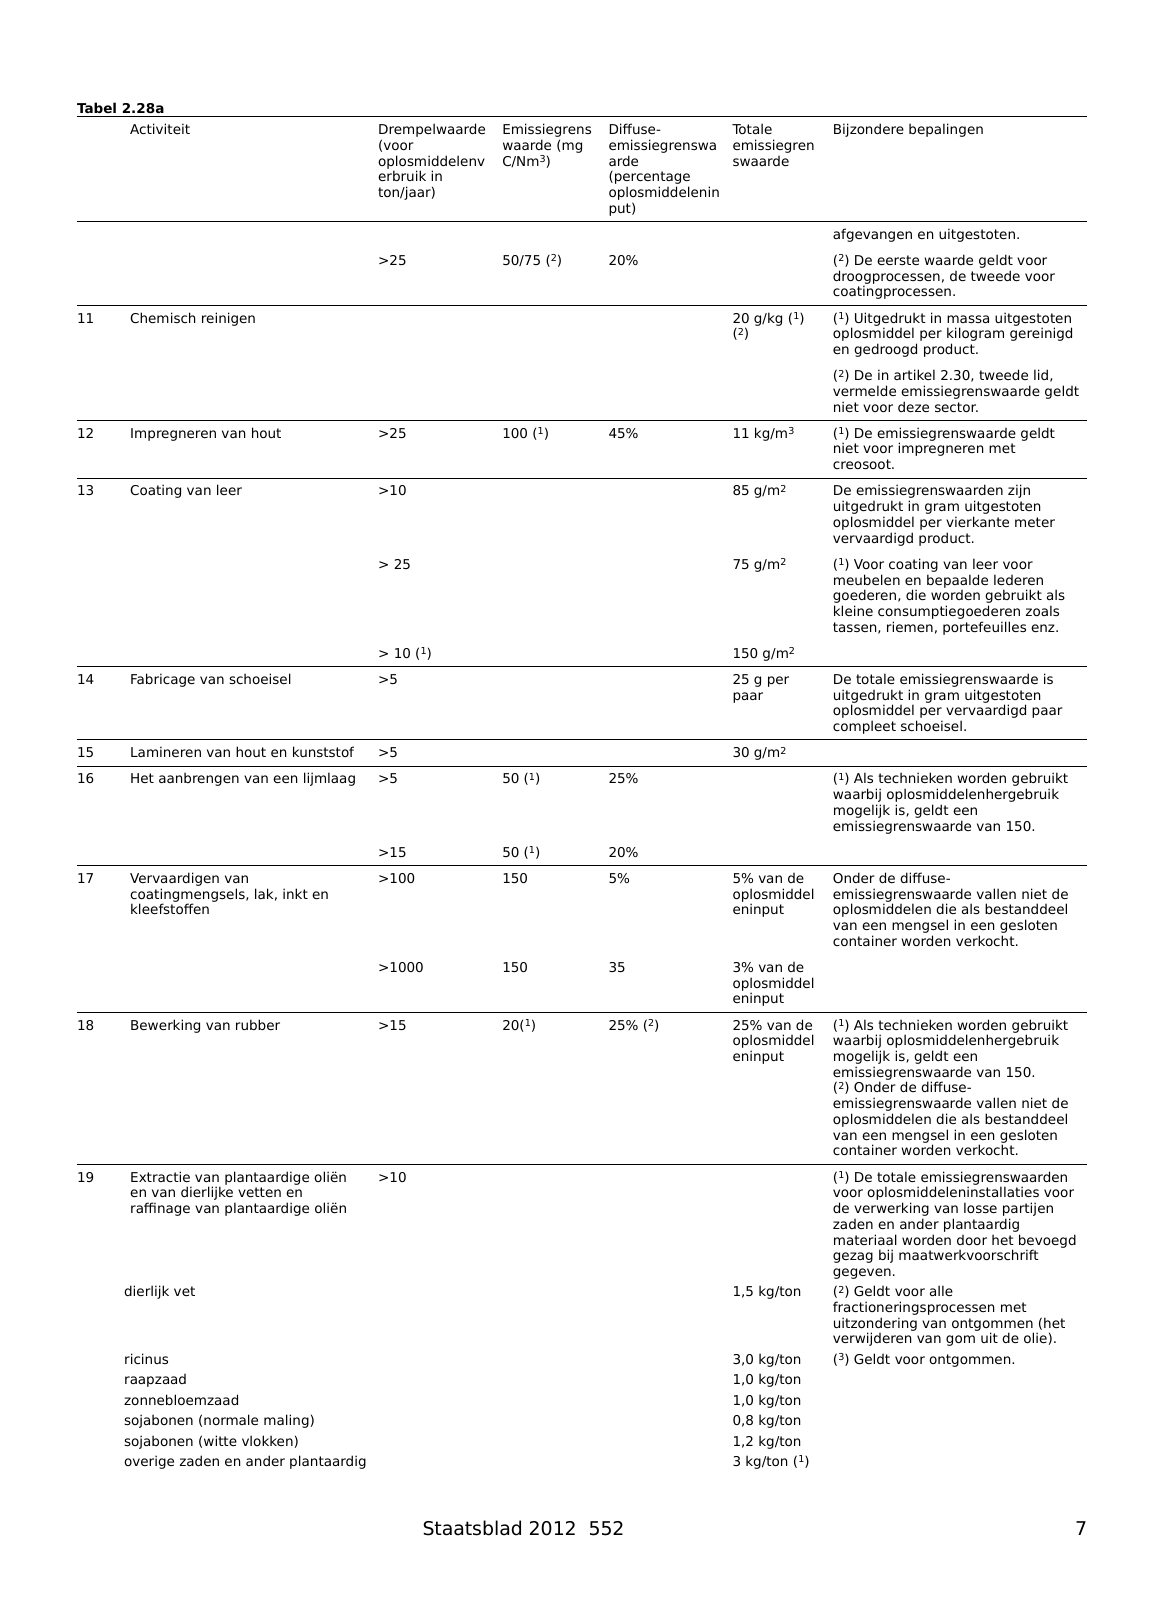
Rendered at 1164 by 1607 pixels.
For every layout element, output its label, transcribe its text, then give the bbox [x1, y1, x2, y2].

table_cell [496, 1429, 602, 1449]
table_cell [496, 1280, 602, 1347]
table_cell [124, 954, 372, 1012]
table_cell 20 g/kg (1) (2) [726, 306, 827, 362]
table_cell 150 [496, 954, 602, 1012]
table_cell De totale emissiegrenswaarde is uitgedrukt in gram uitgestoten oplosmiddel per vervaardigd paar compleet schoeisel. [827, 667, 1087, 739]
table_cell 30 g/m2 [726, 740, 827, 766]
table_cell [726, 1080, 827, 1164]
table_cell Lamineren van hout en kunststof [124, 740, 372, 766]
table_cell [827, 1408, 1087, 1429]
table_cell 25% (2) [602, 1013, 726, 1080]
table_cell (2) Onder de diffuse-emissiegrenswaarde vallen niet de oplosmiddelen die als bestanddeel van een mengsel in een gesloten container worden verkocht. [827, 1080, 1087, 1164]
table_cell 14 [77, 667, 124, 739]
table_cell [77, 1080, 124, 1164]
table_cell >25 [372, 247, 496, 305]
table_cell [124, 222, 372, 247]
table_cell [124, 839, 372, 865]
table_cell [496, 1388, 602, 1408]
table_cell [602, 222, 726, 247]
table_cell (1) De emissiegrenswaarde geldt niet voor impregneren met creosoot. [827, 421, 1087, 477]
table_cell [124, 1080, 372, 1164]
table_cell 1,0 kg/ton [726, 1388, 827, 1408]
table_cell [124, 551, 372, 640]
table_cell >5 [372, 740, 496, 766]
table_cell 50 (1) [496, 839, 602, 865]
table_cell >5 [372, 667, 496, 739]
table_cell 19 [77, 1165, 124, 1469]
table_cell 1,2 kg/ton [726, 1429, 827, 1449]
table_cell >5 [372, 767, 496, 839]
table_cell 18 [77, 1013, 124, 1080]
table_cell Drempelwaarde (voor oplosmiddelenverbruik in ton/jaar) [372, 117, 496, 221]
table_cell [372, 1429, 496, 1449]
table_cell > 25 [372, 551, 496, 640]
table_cell (1) Als technieken worden gebruikt waarbij oplosmiddelenhergebruik mogelijk is, geldt een emissiegrenswaarde van 150. [827, 767, 1087, 839]
table_cell [496, 362, 602, 420]
table_cell (2) De eerste waarde geldt voor droogprocessen, de tweede voor coatingprocessen. [827, 247, 1087, 305]
table_cell 75 g/m2 [726, 551, 827, 640]
table_cell 50 (1) [496, 767, 602, 839]
table_cell >25 [372, 421, 496, 477]
table_cell 25 g per paar [726, 667, 827, 739]
table_cell 0,8 kg/ton [726, 1408, 827, 1429]
table_cell [602, 1429, 726, 1449]
table_cell [827, 839, 1087, 865]
table_cell [496, 1449, 602, 1469]
table_cell 16 [77, 767, 124, 865]
table_cell [372, 1280, 496, 1347]
table_cell [827, 1368, 1087, 1388]
table_cell Bewerking van rubber [124, 1013, 372, 1080]
table_cell sojabonen (witte vlokken) [124, 1429, 372, 1449]
table_cell 25% [602, 767, 726, 839]
table_cell 1,0 kg/ton [726, 1368, 827, 1388]
table_cell [496, 306, 602, 362]
table_cell >15 [372, 1013, 496, 1080]
table_cell Onder de diffuse-emissiegrenswaarde vallen niet de oplosmiddelen die als bestanddeel van een mengsel in een gesloten container worden verkocht. [827, 866, 1087, 954]
table_cell Impregneren van hout [124, 421, 372, 477]
table_cell [372, 362, 496, 420]
table_cell [726, 839, 827, 865]
table_cell > 10 (1) [372, 640, 496, 666]
table_cell [827, 640, 1087, 666]
table_cell 85 g/m2 [726, 479, 827, 551]
table_cell 20(1) [496, 1013, 602, 1080]
table_cell [726, 362, 827, 420]
table_cell Extractie van plantaardige oliën en van dierlijke vetten en raffinage van plantaardige oliën [124, 1165, 372, 1279]
table_cell [602, 306, 726, 362]
table_cell [827, 740, 1087, 766]
table_cell >10 [372, 479, 496, 551]
table_cell 45% [602, 421, 726, 477]
table_cell 15 [77, 740, 124, 766]
table_cell [124, 640, 372, 666]
table_cell (1) De totale emissiegrenswaarden voor oplosmiddeleninstallaties voor de verwerking van losse partijen zaden en ander plantaardig materiaal worden door het bevoegd gezag bij maatwerkvoorschrift gegeven. [827, 1165, 1087, 1279]
table_cell 13 [77, 479, 124, 551]
table_cell 20% [602, 839, 726, 865]
table_cell [602, 740, 726, 766]
table_cell 12 [77, 421, 124, 477]
table_cell [602, 1165, 726, 1279]
table_cell 17 [77, 866, 124, 1012]
table_cell [602, 1280, 726, 1347]
table_cell Totale emissiegrenswaarde [726, 117, 827, 221]
table_cell Emissiegrenswaarde (mg C/Nm3) [496, 117, 602, 221]
table_cell (1) Als technieken worden gebruikt waarbij oplosmiddelenhergebruik mogelijk is, geldt een emissiegrenswaarde van 150. [827, 1013, 1087, 1080]
table_cell [77, 640, 124, 666]
table_cell >1000 [372, 954, 496, 1012]
table_cell [124, 362, 372, 420]
table_cell [726, 1165, 827, 1279]
table_cell Het aanbrengen van een lijmlaag [124, 767, 372, 839]
table_cell Diffuse-emissiegrenswaarde (percentage oplosmiddeleninput) [602, 117, 726, 221]
table_cell 100 (1) [496, 421, 602, 477]
table_cell afgevangen en uitgestoten. [827, 222, 1087, 247]
table_cell [602, 1368, 726, 1388]
table_cell De emissiegrenswaarden zijn uitgedrukt in gram uitgestoten oplosmiddel per vierkante meter vervaardigd product. [827, 479, 1087, 551]
table_cell [602, 362, 726, 420]
table_cell Activiteit [124, 117, 372, 221]
table_cell [372, 1368, 496, 1388]
table_cell [77, 551, 124, 640]
table_cell 35 [602, 954, 726, 1012]
table_header Tabel 2.28a [77, 100, 1087, 116]
table_cell [496, 1080, 602, 1164]
table_cell [726, 247, 827, 305]
table_cell [77, 222, 124, 305]
table_cell [124, 247, 372, 305]
table_cell [496, 1368, 602, 1388]
table_cell 150 [496, 866, 602, 954]
table_cell 11 kg/m3 [726, 421, 827, 477]
table_cell [827, 1388, 1087, 1408]
table_cell (2) De in artikel 2.30, tweede lid, vermelde emissiegrenswaarde geldt niet voor deze sector. [827, 362, 1087, 420]
table_cell Bijzondere bepalingen [827, 117, 1087, 221]
table_cell sojabonen (normale maling) [124, 1408, 372, 1429]
table_cell (2) Geldt voor alle fractioneringsprocessen met uitzondering van ontgommen (het verwijderen van gom uit de olie). [827, 1280, 1087, 1347]
table_cell 3 kg/ton (1) [726, 1449, 827, 1469]
table_cell Vervaardigen van coatingmengsels, lak, inkt en kleefstoffen [124, 866, 372, 954]
table_cell >15 [372, 839, 496, 865]
table_cell 1,5 kg/ton [726, 1280, 827, 1347]
table_cell 3,0 kg/ton [726, 1347, 827, 1367]
table_cell Coating van leer [124, 479, 372, 551]
table_cell [496, 667, 602, 739]
table_cell (1) Uitgedrukt in massa uitgestoten oplosmiddel per kilogram gereinigd en gedroogd product. [827, 306, 1087, 362]
table_cell (1) Voor coating van leer voor meubelen en bepaalde lederen goederen, die worden gebruikt als kleine consumptiegoederen zoals tassen, riemen, portefeuilles enz. [827, 551, 1087, 640]
table_cell [602, 1080, 726, 1164]
table_cell 3% van de oplosmiddeleninput [726, 954, 827, 1012]
table_cell [602, 1449, 726, 1469]
table_cell [827, 954, 1087, 1012]
table_cell Fabricage van schoeisel [124, 667, 372, 739]
table_cell [372, 1408, 496, 1429]
table_cell raapzaad [124, 1368, 372, 1388]
table_cell 5% [602, 866, 726, 954]
table_cell [827, 1449, 1087, 1469]
table_cell 20% [602, 247, 726, 305]
table_cell [496, 479, 602, 666]
table_cell ricinus [124, 1347, 372, 1367]
table_cell [372, 1388, 496, 1408]
table_cell 25% van de oplosmiddeleninput [726, 1013, 827, 1080]
table_cell [602, 1347, 726, 1367]
table_cell [496, 1165, 602, 1279]
table_cell 50/75 (2) [496, 247, 602, 305]
table_cell (3) Geldt voor ontgommen. [827, 1347, 1087, 1367]
table_cell [372, 306, 496, 362]
table_cell 150 g/m2 [726, 640, 827, 666]
table_cell [372, 222, 496, 247]
table_cell >100 [372, 866, 496, 954]
table_cell [602, 1388, 726, 1408]
table_cell [496, 740, 602, 766]
table_cell [496, 1347, 602, 1367]
table_cell dierlijk vet [124, 1280, 372, 1347]
table_cell 5% van de oplosmiddeleninput [726, 866, 827, 954]
table_cell [726, 767, 827, 839]
table_cell [372, 1449, 496, 1469]
table_cell [726, 222, 827, 247]
table_cell [827, 1429, 1087, 1449]
table_cell 11 [77, 306, 124, 420]
table_cell Chemisch reinigen [124, 306, 372, 362]
table_cell overige zaden en ander plantaardig [124, 1449, 372, 1469]
table_cell >10 [372, 1165, 496, 1279]
table_cell [602, 1408, 726, 1429]
table_cell [602, 479, 726, 666]
table_cell [602, 667, 726, 739]
table_cell [496, 1408, 602, 1429]
table_cell [496, 222, 602, 247]
table_cell [372, 1347, 496, 1367]
table_cell zonnebloemzaad [124, 1388, 372, 1408]
table_cell [77, 117, 124, 221]
table_cell [372, 1080, 496, 1164]
